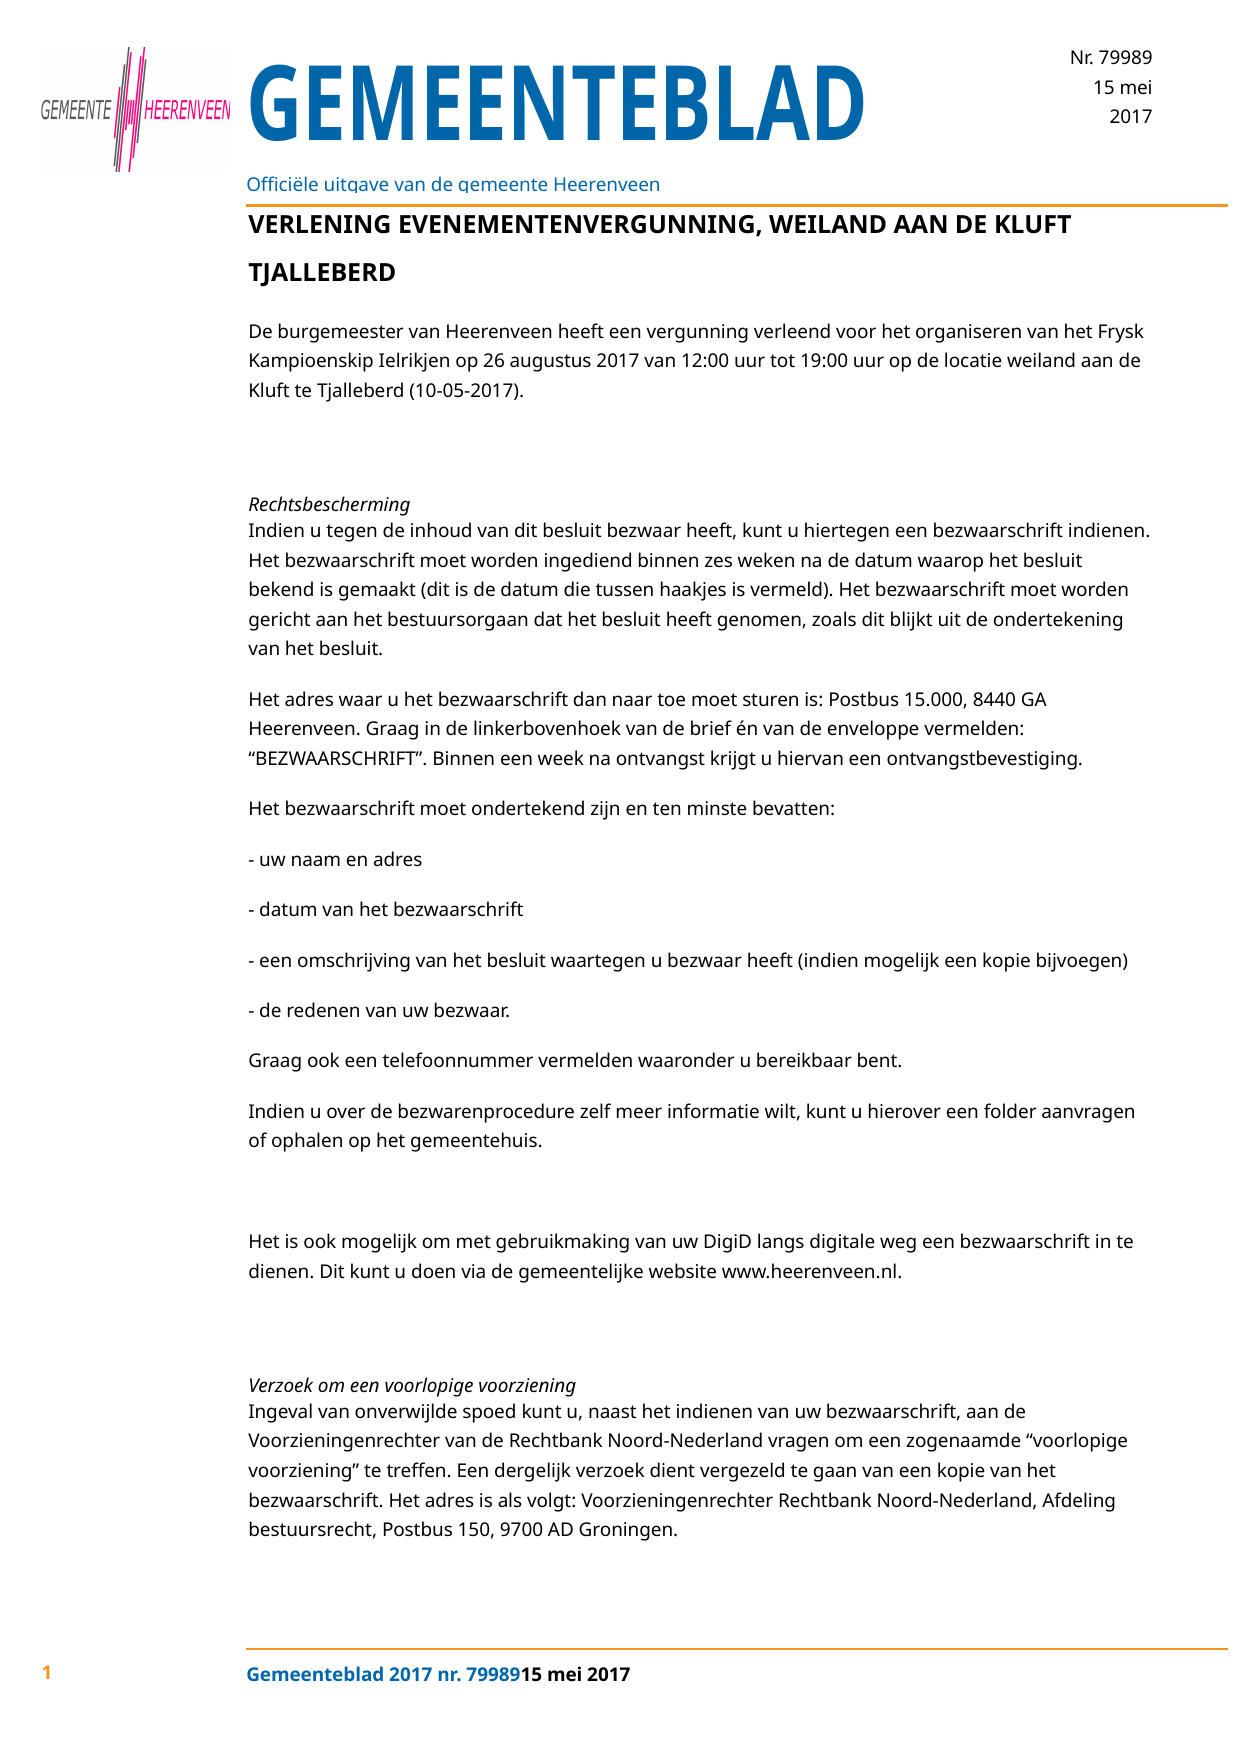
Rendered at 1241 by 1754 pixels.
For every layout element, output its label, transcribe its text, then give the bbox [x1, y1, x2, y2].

text VERLENING EVENEMENTENVERGUNNING, WEILAND AAN DE KLUFT TJALLEBERD [248, 207, 1152, 288]
text Het is ook mogelijk om met gebruikmaking van uw DigiD langs digitale weg een bezwaarschrift in te dienen. Dit kunt u doen via de gemeentelijke website www.heerenveen.nl. [248, 1228, 1152, 1284]
text - een omschrijving van het besluit waartegen u bezwaar heeft (indien mogelijk een kopie bijvoegen) [248, 947, 1152, 972]
text - datum van het bezwaarschrift [248, 896, 1152, 922]
text - de redenen van uw bezwaar. [248, 997, 1152, 1023]
text Indien u tegen de inhoud van dit besluit bezwaar heeft, kunt u hiertegen een bezwaarschrift indienen. Het bezwaarschrift moet worden ingediend binnen zes weken na de datum waarop het besluit bekend is gemaakt (dit is de datum die tussen haakjes is vermeld). Het bezwaarschrift moet worden gericht aan het bestuursorgaan dat het besluit heeft genomen, zoals dit blijkt uit de ondertekening van het besluit. [248, 517, 1152, 661]
text Het adres waar u het bezwaarschrift dan naar toe moet sturen is: Postbus 15.000, 8440 GA Heerenveen. Graag in de linkerbovenhoek van de brief én van de enveloppe vermelden: “BEZWAARSCHRIFT”. Binnen een week na ontvangst krijgt u hiervan een ontvangstbevestiging. [248, 686, 1152, 771]
text Het bezwaarschrift moet ondertekend zijn en ten minste bevatten: [248, 796, 1152, 821]
text Indien u over de bezwarenprocedure zelf meer informatie wilt, kunt u hierover een folder aanvragen of ophalen op het gemeentehuis. [248, 1098, 1152, 1153]
text Ingeval van onverwijlde spoed kunt u, naast het indienen van uw bezwaarschrift, aan de Voorzieningenrechter van de Rechtbank Noord-Nederland vragen om een zogenaamde “voorlopige voorziening” te treffen. Een dergelijk verzoek dient vergezeld te gaan van een kopie van het bezwaarschrift. Het adres is als volgt: Voorzieningenrechter Rechtbank Noord-Nederland, Afdeling bestuursrecht, Postbus 150, 9700 AD Groningen. [248, 1398, 1152, 1542]
text De burgemeester van Heerenveen heeft een vergunning verleend voor het organiseren van het Frysk Kampioenskip Ielrikjen op 26 augustus 2017 van 12:00 uur tot 19:00 uur op de locatie weiland aan de Kluft te Tjalleberd (10-05-2017). [248, 318, 1152, 403]
text Graag ook een telefoonnummer vermelden waaronder u bereikbaar bent. [248, 1048, 1152, 1073]
picture [41, 47, 231, 172]
text Rechtsbescherming [248, 491, 1152, 517]
text - uw naam en adres [248, 846, 1152, 872]
text Verzoek om een voorlopige voorziening [248, 1372, 1152, 1398]
